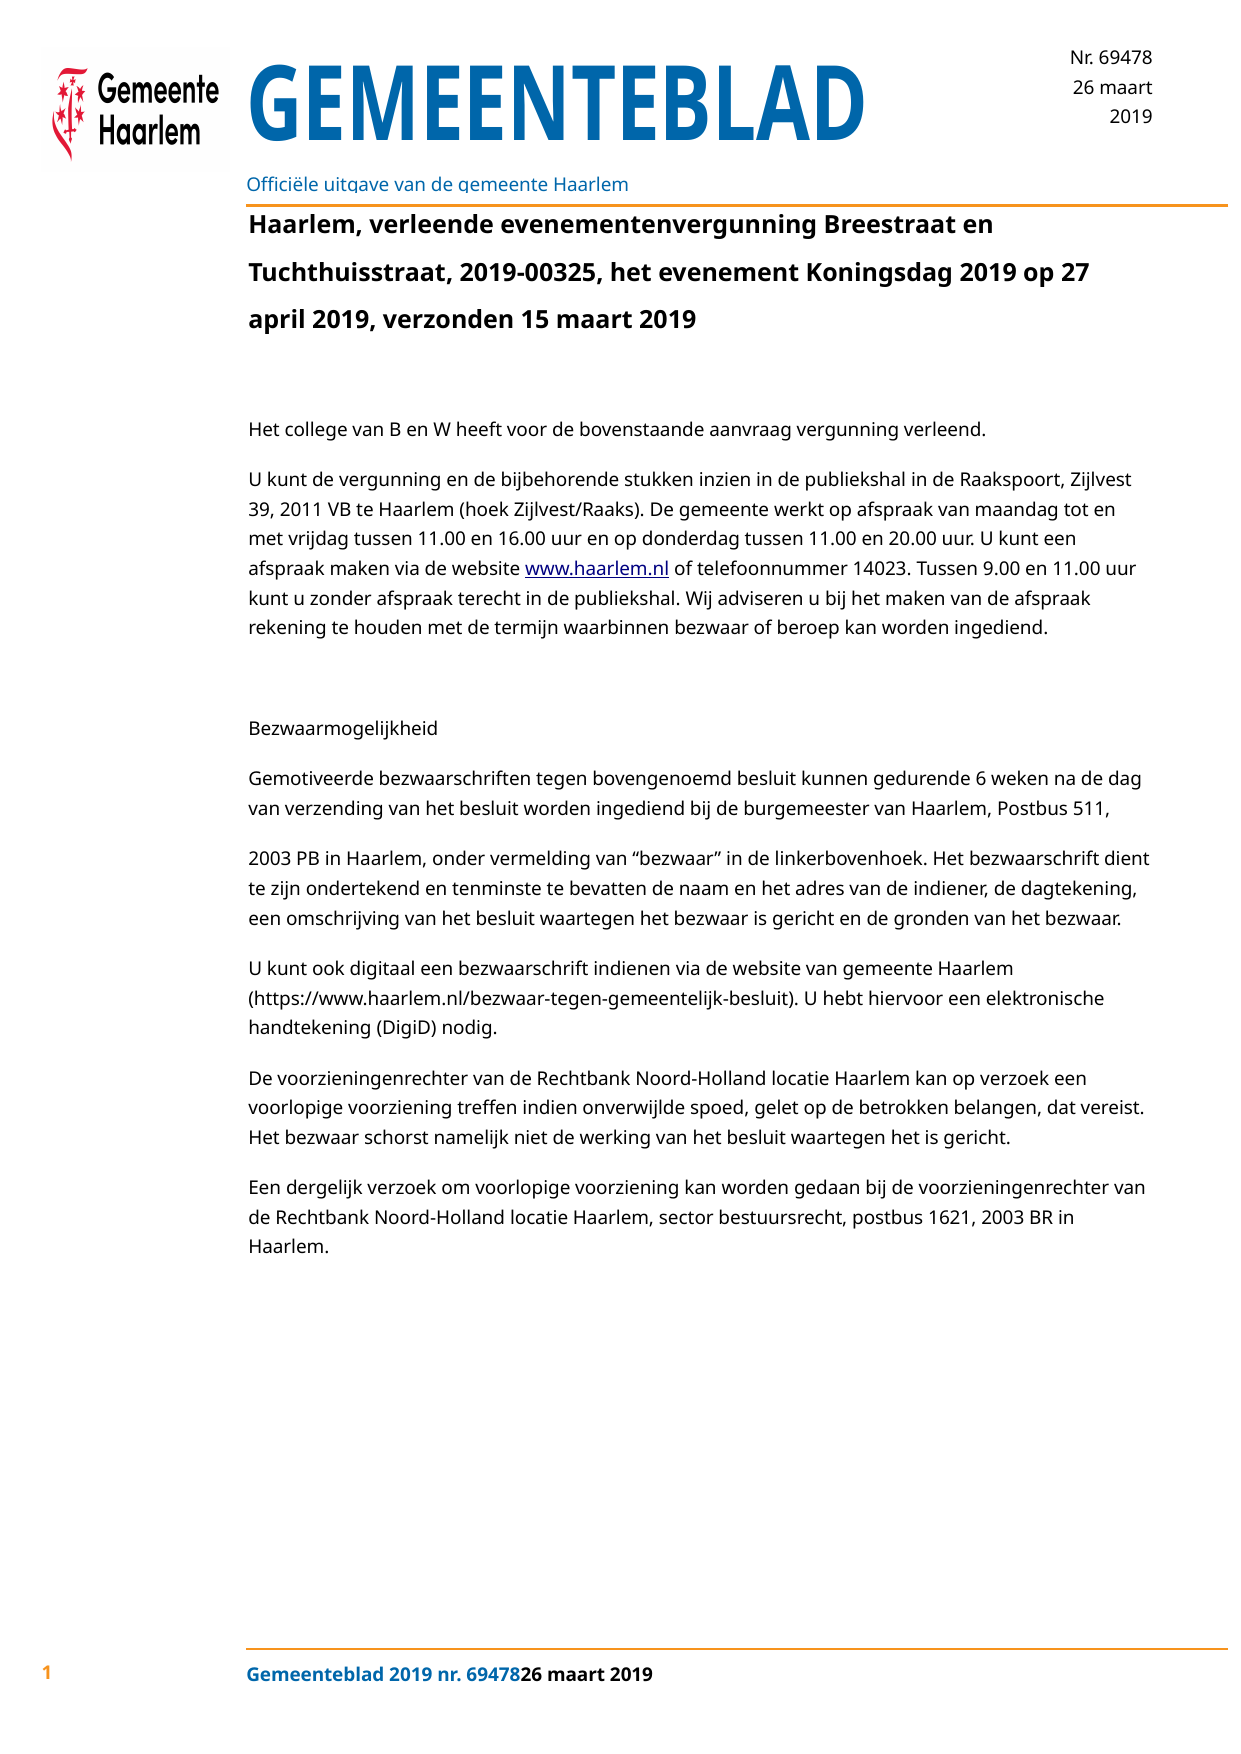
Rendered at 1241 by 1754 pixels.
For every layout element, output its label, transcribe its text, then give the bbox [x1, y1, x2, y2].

text De voorzieningenrechter van de Rechtbank Noord-Holland locatie Haarlem kan op verzoek een voorlopige voorziening treffen indien onverwijlde spoed, gelet op de betrokken belangen, dat vereist. Het bezwaar schorst namelijk niet de werking van het besluit waartegen het is gericht. [248, 1065, 1152, 1149]
text Gemotiveerde bezwaarschriften tegen bovengenoemd besluit kunnen gedurende 6 weken na de dag van verzending van het besluit worden ingediend bij de burgemeester van Haarlem, Postbus 511, [248, 766, 1152, 821]
text U kunt de vergunning en de bijbehorende stukken inzien in de publiekshal in de Raakspoort, Zijlvest 39, 2011 VB te Haarlem (hoek Zijlvest/Raaks). De gemeente werkt op afspraak van maandag tot en met vrijdag tussen 11.00 en 16.00 uur en op donderdag tussen 11.00 en 20.00 uur. U kunt een afspraak maken via de website www.haarlem.nl of telefoonnummer 14023. Tussen 9.00 en 11.00 uur kunt u zonder afspraak terecht in de publiekshal. Wij adviseren u bij het maken van de afspraak rekening te houden met de termijn waarbinnen bezwaar of beroep kan worden ingediend. [248, 466, 1152, 640]
text Bezwaarmogelijkheid [248, 715, 1152, 741]
text U kunt ook digitaal een bezwaarschrift indienen via de website van gemeente Haarlem (https://www.haarlem.nl/bezwaar-tegen-gemeentelijk-besluit). U hebt hiervoor een elektronische handtekening (DigiD) nodig. [248, 955, 1152, 1040]
text Het college van B en W heeft voor de bovenstaande aanvraag vergunning verleend. [248, 416, 1152, 442]
text Een dergelijk verzoek om voorlopige voorziening kan worden gedaan bij de voorzieningenrechter van de Rechtbank Noord-Holland locatie Haarlem, sector bestuursrecht, postbus 1621, 2003 BR in Haarlem. [248, 1174, 1152, 1259]
text Haarlem, verleende evenementenvergunning Breestraat en Tuchthuisstraat, 2019-00325, het evenement Koningsdag 2019 op 27 april 2019, verzonden 15 maart 2019 [248, 207, 1152, 336]
picture [41, 47, 231, 172]
text 2003 PB in Haarlem, onder vermelding van “bezwaar” in de linkerbovenhoek. Het bezwaarschrift dient te zijn ondertekend en tenminste te bevatten de naam en het adres van de indiener, de dagtekening, een omschrijving van het besluit waartegen het bezwaar is gericht en de gronden van het bezwaar. [248, 846, 1152, 930]
